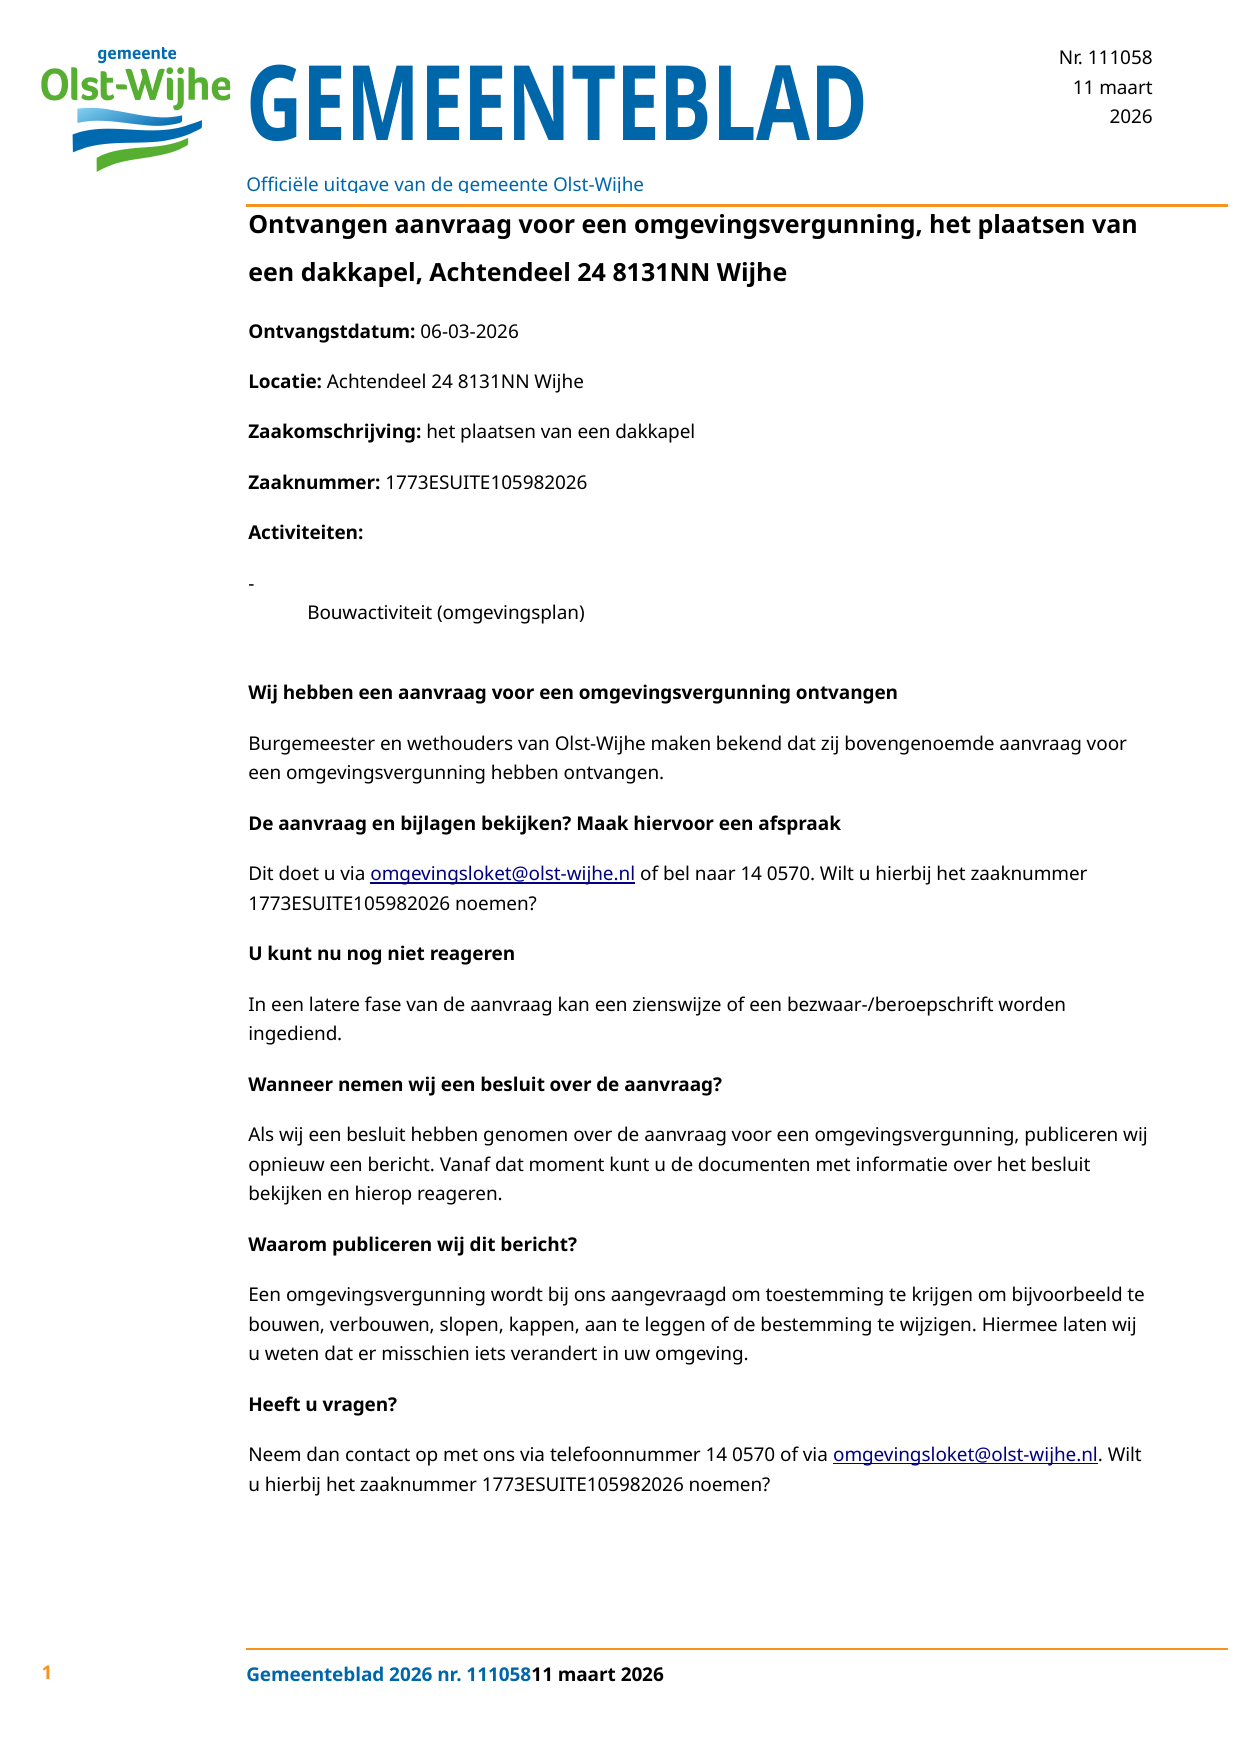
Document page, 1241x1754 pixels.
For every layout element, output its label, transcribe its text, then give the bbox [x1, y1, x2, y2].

text De aanvraag en bijlagen bekijken? Maak hiervoor een afspraak [248, 810, 1152, 836]
picture [41, 47, 231, 172]
text Waarom publiceren wij dit bericht? [248, 1231, 1152, 1257]
text Ontvangen aanvraag voor een omgevingsvergunning, het plaatsen van een dakkapel, Achtendeel 24 8131NN Wijhe [248, 207, 1152, 288]
text Locatie: Achtendeel 24 8131NN Wijhe [248, 368, 1152, 394]
text Als wij een besluit hebben genomen over de aanvraag voor een omgevingsvergunning, publiceren wij opnieuw een bericht. Vanaf dat moment kunt u de documenten met informatie over het besluit bekijken en hierop reageren. [248, 1121, 1152, 1206]
text Wij hebben een aanvraag voor een omgevingsvergunning ontvangen [248, 679, 1152, 705]
text Een omgevingsvergunning wordt bij ons aangevraagd om toestemming te krijgen om bijvoorbeeld te bouwen, verbouwen, slopen, kappen, aan te leggen of de bestemming te wijzigen. Hiermee laten wij u weten dat er misschien iets verandert in uw omgeving. [248, 1281, 1152, 1366]
text Wanneer nemen wij een besluit over de aanvraag? [248, 1071, 1152, 1097]
text Activiteiten: [248, 519, 1152, 545]
text In een latere fase van de aanvraag kan een zienswijze of een bezwaar-/beroepschrift worden ingediend. [248, 991, 1152, 1046]
list Bouwactiviteit (omgevingsplan) [248, 599, 1152, 625]
text Ontvangstdatum: 06-03-2026 [248, 318, 1152, 344]
text Zaaknummer: 1773ESUITE105982026 [248, 469, 1152, 495]
text Dit doet u via omgevingsloket@olst-wijhe.nl of bel naar 14 0570. Wilt u hierbij het zaaknummer 1773ESUITE105982026 noemen? [248, 860, 1152, 916]
text U kunt nu nog niet reageren [248, 940, 1152, 966]
text Heeft u vragen? [248, 1391, 1152, 1417]
text Burgemeester en wethouders van Olst-Wijhe maken bekend dat zij bovengenoemde aanvraag voor een omgevingsvergunning hebben ontvangen. [248, 730, 1152, 785]
text Neem dan contact op met ons via telefoonnummer 14 0570 of via omgevingsloket@olst-wijhe.nl. Wilt u hierbij het zaaknummer 1773ESUITE105982026 noemen? [248, 1441, 1152, 1497]
text Zaakomschrijving: het plaatsen van een dakkapel [248, 419, 1152, 444]
